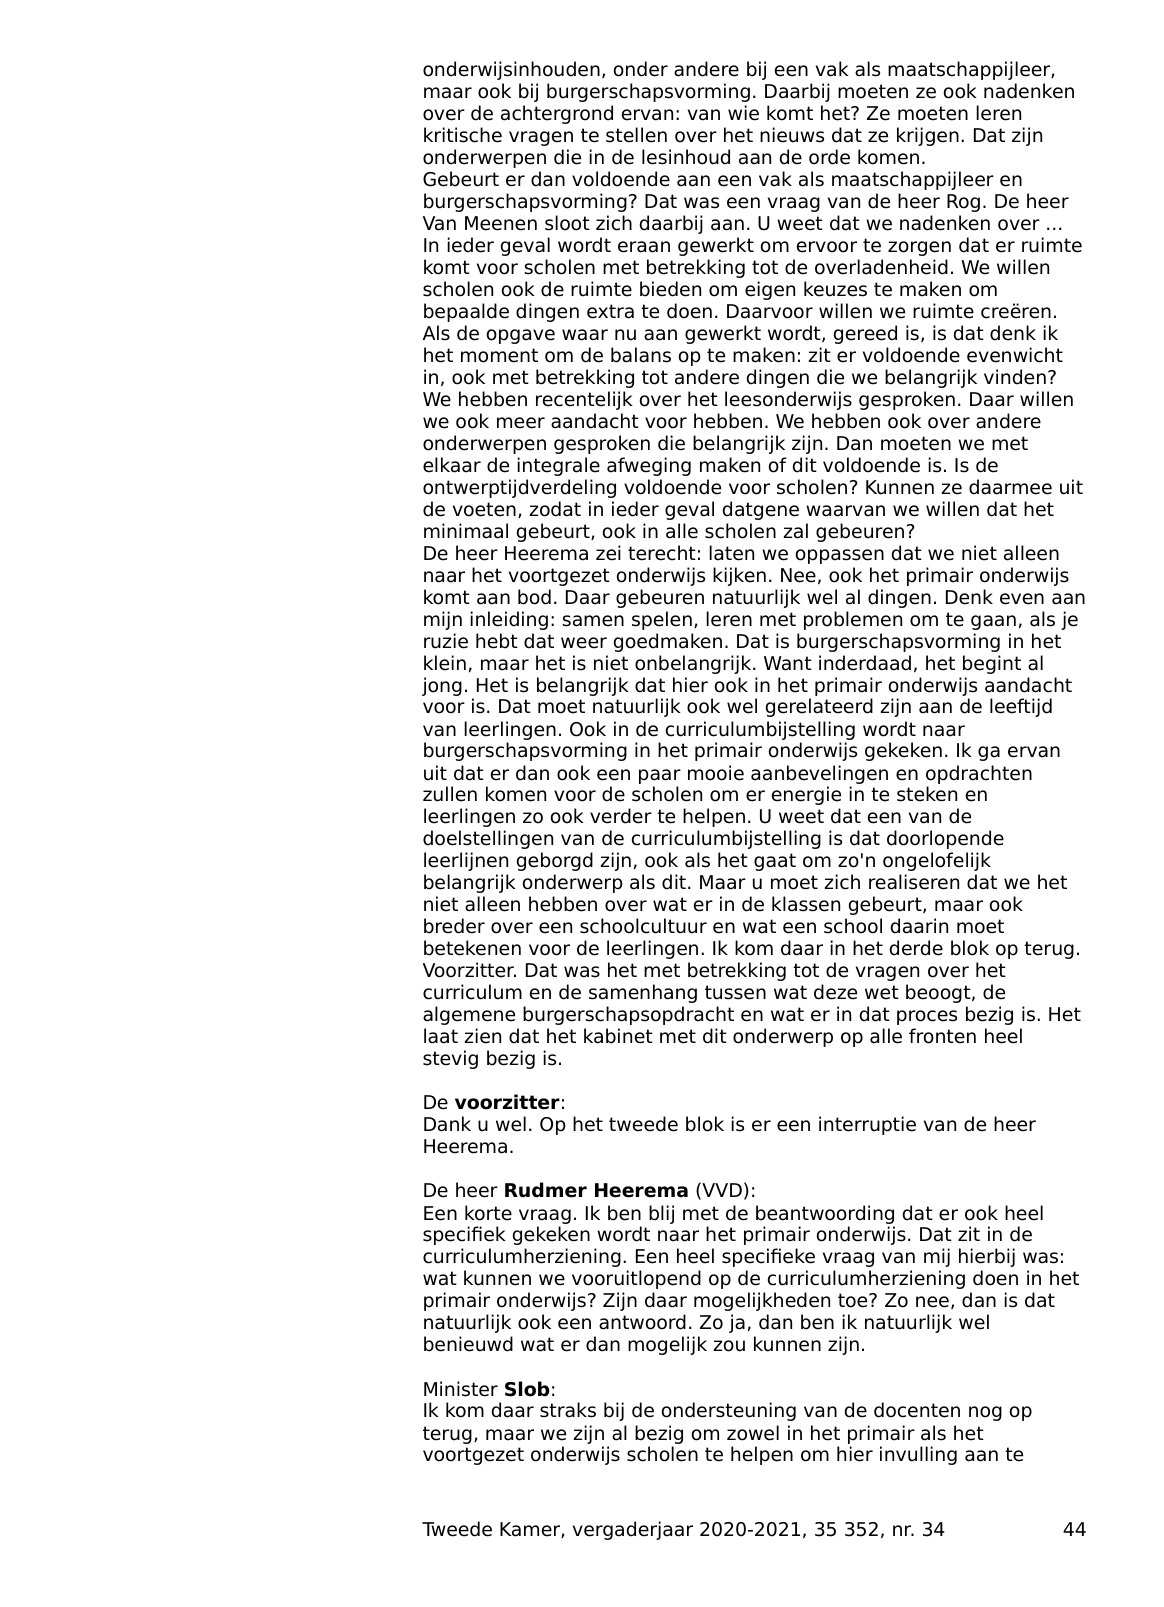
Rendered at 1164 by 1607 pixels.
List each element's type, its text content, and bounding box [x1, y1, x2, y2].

text Minister Slob: [422, 1378, 1087, 1400]
text De heer Heerema zei terecht: laten we oppassen dat we niet alleen naar het voortgezet onderwijs kijken. Nee, ook het primair onderwijs komt aan bod. Daar gebeuren natuurlijk wel al dingen. Denk even aan mijn inleiding: samen spelen, leren met problemen om te gaan, als je ruzie hebt dat weer goedmaken. Dat is burgerschapsvorming in het klein, maar het is niet onbelangrijk. Want inderdaad, het begint al jong. Het is belangrijk dat hier ook in het primair onderwijs aandacht voor is. Dat moet natuurlijk ook wel gerelateerd zijn aan de leeftijd van leerlingen. Ook in de curriculumbijstelling wordt naar burgerschapsvorming in het primair onderwijs gekeken. Ik ga ervan uit dat er dan ook een paar mooie aanbevelingen en opdrachten zullen komen voor de scholen om er energie in te steken en leerlingen zo ook verder te helpen. U weet dat een van de doelstellingen van de curriculumbijstelling is dat doorlopende leerlijnen geborgd zijn, ook als het gaat om zo'n ongelofelijk belangrijk onderwerp als dit. Maar u moet zich realiseren dat we het niet alleen hebben over wat er in de klassen gebeurt, maar ook breder over een schoolcultuur en wat een school daarin moet betekenen voor de leerlingen. Ik kom daar in het derde blok op terug. [422, 543, 1087, 960]
text Een korte vraag. Ik ben blij met de beantwoording dat er ook heel specifiek gekeken wordt naar het primair onderwijs. Dat zit in de curriculumherziening. Een heel specifieke vraag van mij hierbij was: wat kunnen we vooruitlopend op de curriculumherziening doen in het primair onderwijs? Zijn daar mogelijkheden toe? Zo nee, dan is dat natuurlijk ook een antwoord. Zo ja, dan ben ik natuurlijk wel benieuwd wat er dan mogelijk zou kunnen zijn. [422, 1202, 1087, 1356]
text onderwijsinhouden, onder andere bij een vak als maatschappijleer, maar ook bij burgerschapsvorming. Daarbij moeten ze ook nadenken over de achtergrond ervan: van wie komt het? Ze moeten leren kritische vragen te stellen over het nieuws dat ze krijgen. Dat zijn onderwerpen die in de lesinhoud aan de orde komen. [422, 59, 1087, 169]
text Dank u wel. Op het tweede blok is er een interruptie van de heer Heerema. [422, 1114, 1087, 1158]
text De heer Rudmer Heerema (VVD): [422, 1180, 1087, 1202]
text Ik kom daar straks bij de ondersteuning van de docenten nog op terug, maar we zijn al bezig om zowel in het primair als het voortgezet onderwijs scholen te helpen om hier invulling aan te [422, 1400, 1087, 1466]
text De voorzitter: [422, 1092, 1087, 1114]
text Gebeurt er dan voldoende aan een vak als maatschappijleer en burgerschapsvorming? Dat was een vraag van de heer Rog. De heer Van Meenen sloot zich daarbij aan. U weet dat we nadenken over ... In ieder geval wordt eraan gewerkt om ervoor te zorgen dat er ruimte komt voor scholen met betrekking tot de overladenheid. We willen scholen ook de ruimte bieden om eigen keuzes te maken om bepaalde dingen extra te doen. Daarvoor willen we ruimte creëren. Als de opgave waar nu aan gewerkt wordt, gereed is, is dat denk ik het moment om de balans op te maken: zit er voldoende evenwicht in, ook met betrekking tot andere dingen die we belangrijk vinden? We hebben recentelijk over het leesonderwijs gesproken. Daar willen we ook meer aandacht voor hebben. We hebben ook over andere onderwerpen gesproken die belangrijk zijn. Dan moeten we met elkaar de integrale afweging maken of dit voldoende is. Is de ontwerptijdverdeling voldoende voor scholen? Kunnen ze daarmee uit de voeten, zodat in ieder geval datgene waarvan we willen dat het minimaal gebeurt, ook in alle scholen zal gebeuren? [422, 169, 1087, 543]
text Voorzitter. Dat was het met betrekking tot de vragen over het curriculum en de samenhang tussen wat deze wet beoogt, de algemene burgerschapsopdracht en wat er in dat proces bezig is. Het laat zien dat het kabinet met dit onderwerp op alle fronten heel stevig bezig is. [422, 960, 1087, 1070]
